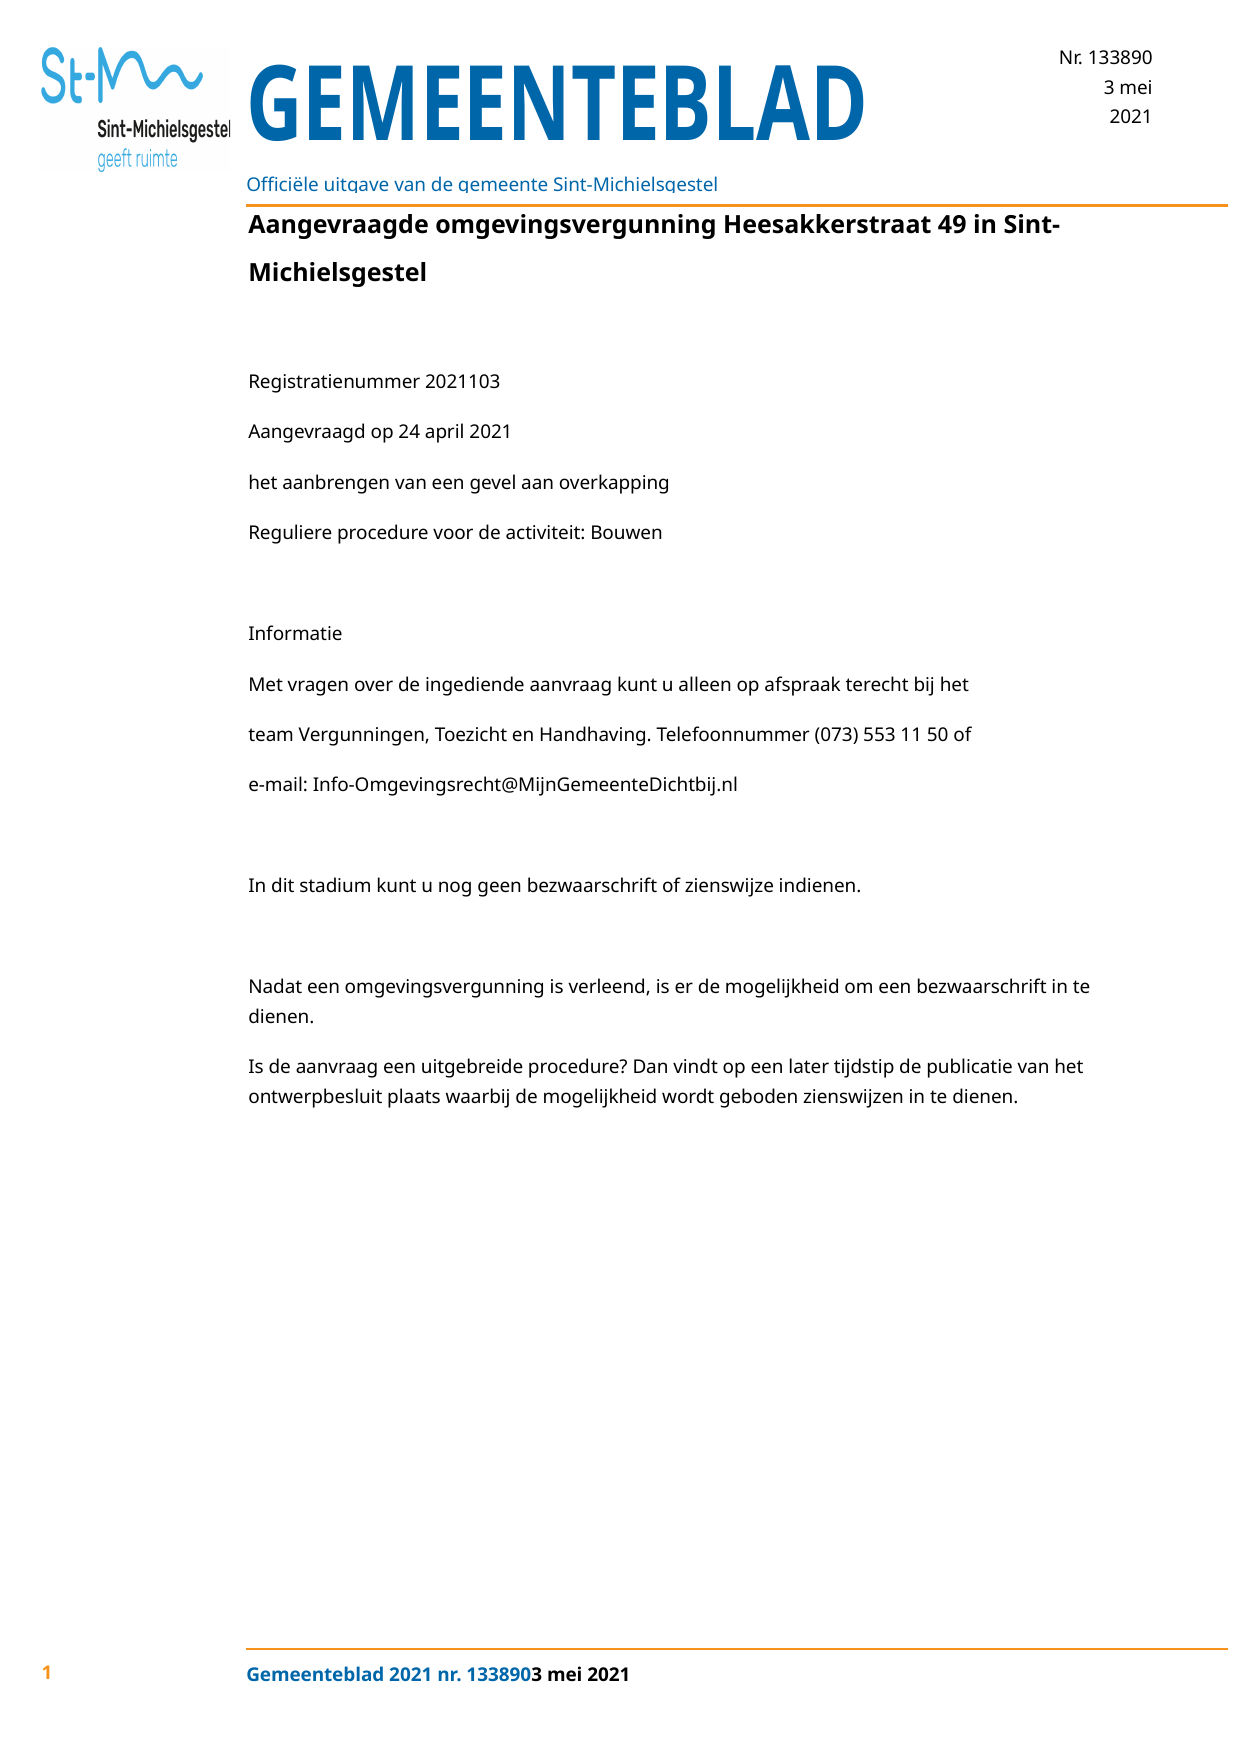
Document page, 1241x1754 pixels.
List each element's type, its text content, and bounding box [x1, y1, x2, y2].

text team Vergunningen, Toezicht en Handhaving. Telefoonnummer (073) 553 11 50 of [248, 721, 1152, 747]
text In dit stadium kunt u nog geen bezwaarschrift of zienswijze indienen. [248, 872, 1152, 898]
text het aanbrengen van een gevel aan overkapping [248, 469, 1152, 495]
text e-mail: Info-Omgevingsrecht@MijnGemeenteDichtbij.nl [248, 772, 1152, 797]
picture [41, 47, 231, 172]
text Is de aanvraag een uitgebreide procedure? Dan vindt op een later tijdstip de publicatie van het ontwerpbesluit plaats waarbij de mogelijkheid wordt geboden zienswijzen in te dienen. [248, 1053, 1152, 1109]
text Informatie [248, 620, 1152, 646]
text Aangevraagd op 24 april 2021 [248, 419, 1152, 444]
text Met vragen over de ingediende aanvraag kunt u alleen op afspraak terecht bij het [248, 671, 1152, 697]
text Nadat een omgevingsvergunning is verleend, is er de mogelijkheid om een bezwaarschrift in te dienen. [248, 973, 1152, 1029]
text Aangevraagde omgevingsvergunning Heesakkerstraat 49 in Sint-Michielsgestel [248, 207, 1152, 288]
text Registratienummer 2021103 [248, 368, 1152, 394]
text Reguliere procedure voor de activiteit: Bouwen [248, 519, 1152, 545]
